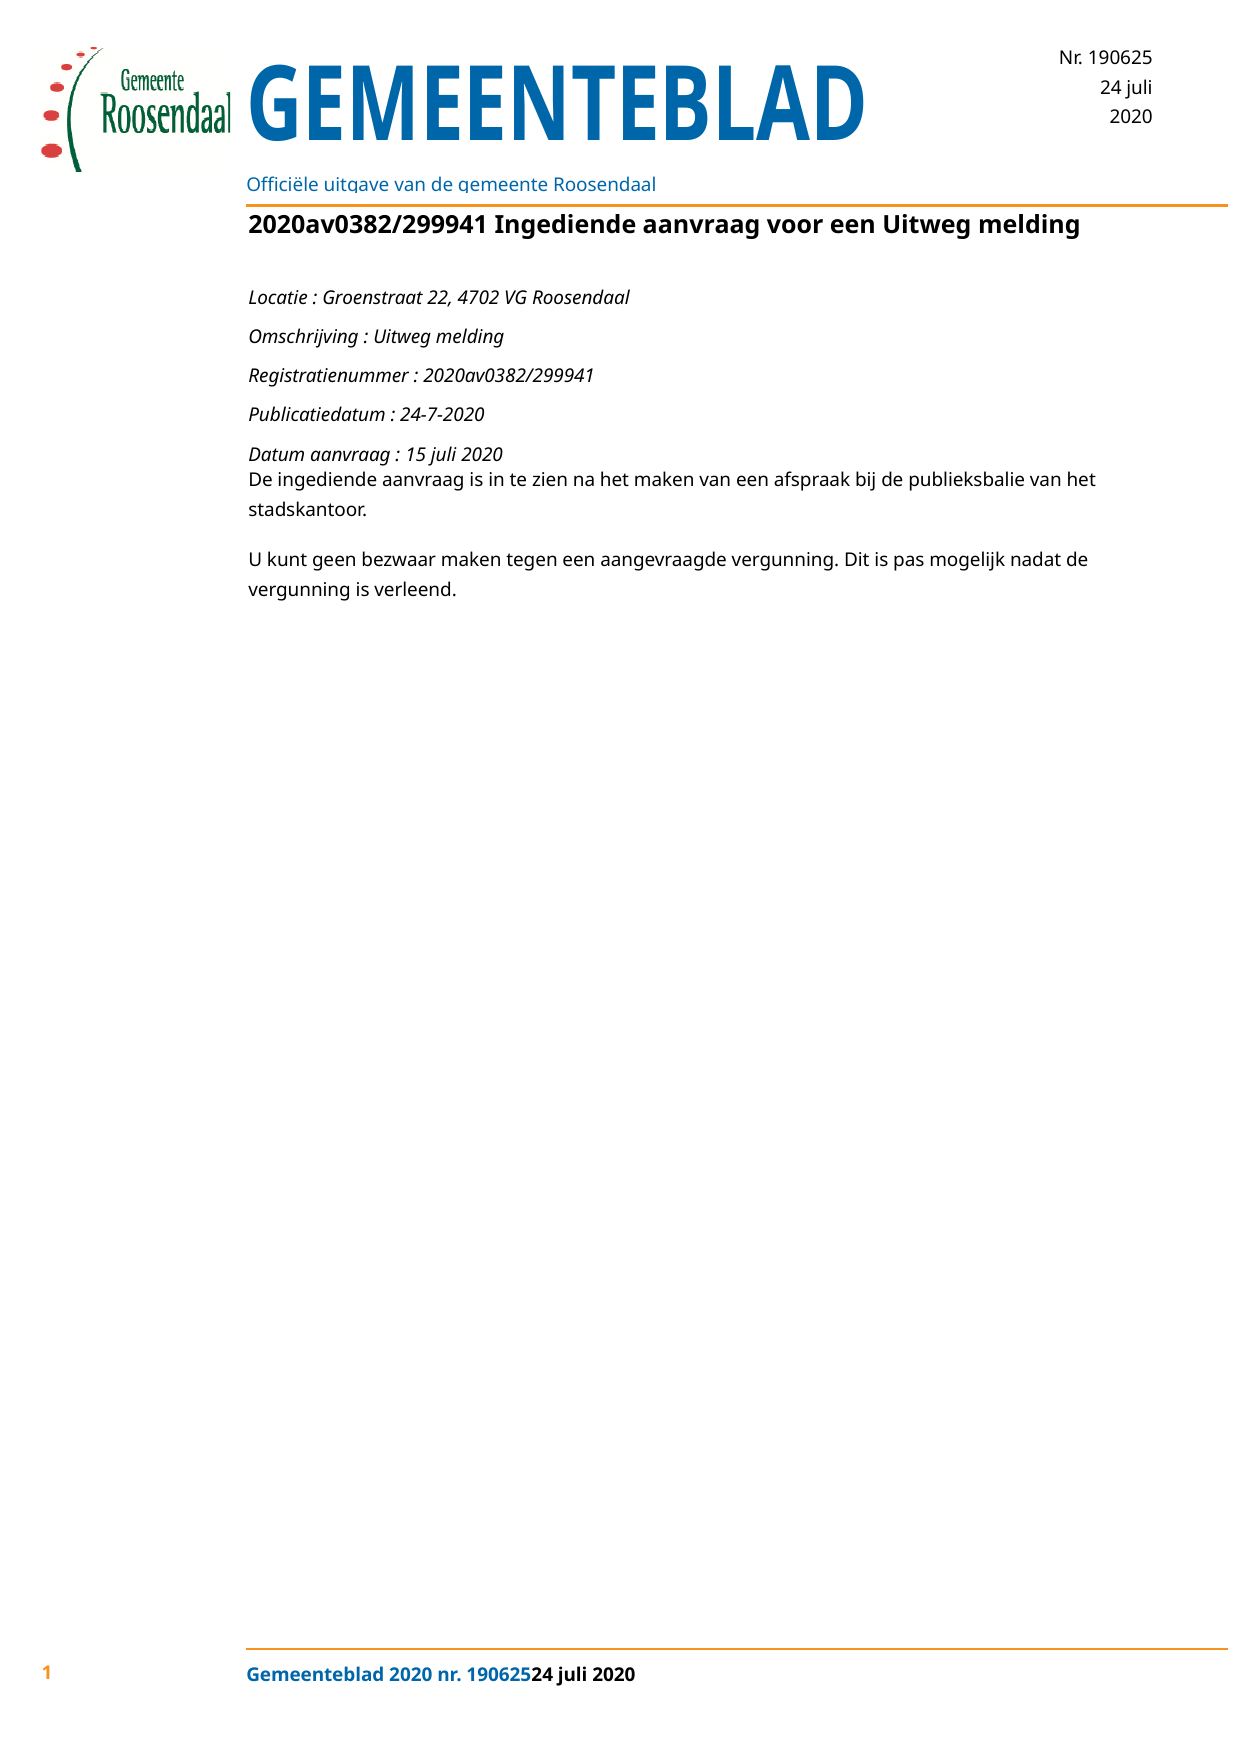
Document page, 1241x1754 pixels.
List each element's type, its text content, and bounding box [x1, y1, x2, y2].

text De ingediende aanvraag is in te zien na het maken van een afspraak bij de publieksbalie van het stadskantoor. [248, 467, 1152, 522]
text Publicatiedatum : 24-7-2020 [248, 402, 1152, 427]
text U kunt geen bezwaar maken tegen een aangevraagde vergunning. Dit is pas mogelijk nadat de vergunning is verleend. [248, 547, 1152, 602]
text Registratienummer : 2020av0382/299941 [248, 362, 1152, 388]
text Locatie : Groenstraat 22, 4702 VG Roosendaal [248, 284, 1152, 309]
text 2020av0382/299941 Ingediende aanvraag voor een Uitweg melding [248, 207, 1152, 241]
text Datum aanvraag : 15 juli 2020 [248, 441, 1152, 467]
text Omschrijving : Uitweg melding [248, 323, 1152, 349]
picture [41, 47, 231, 172]
